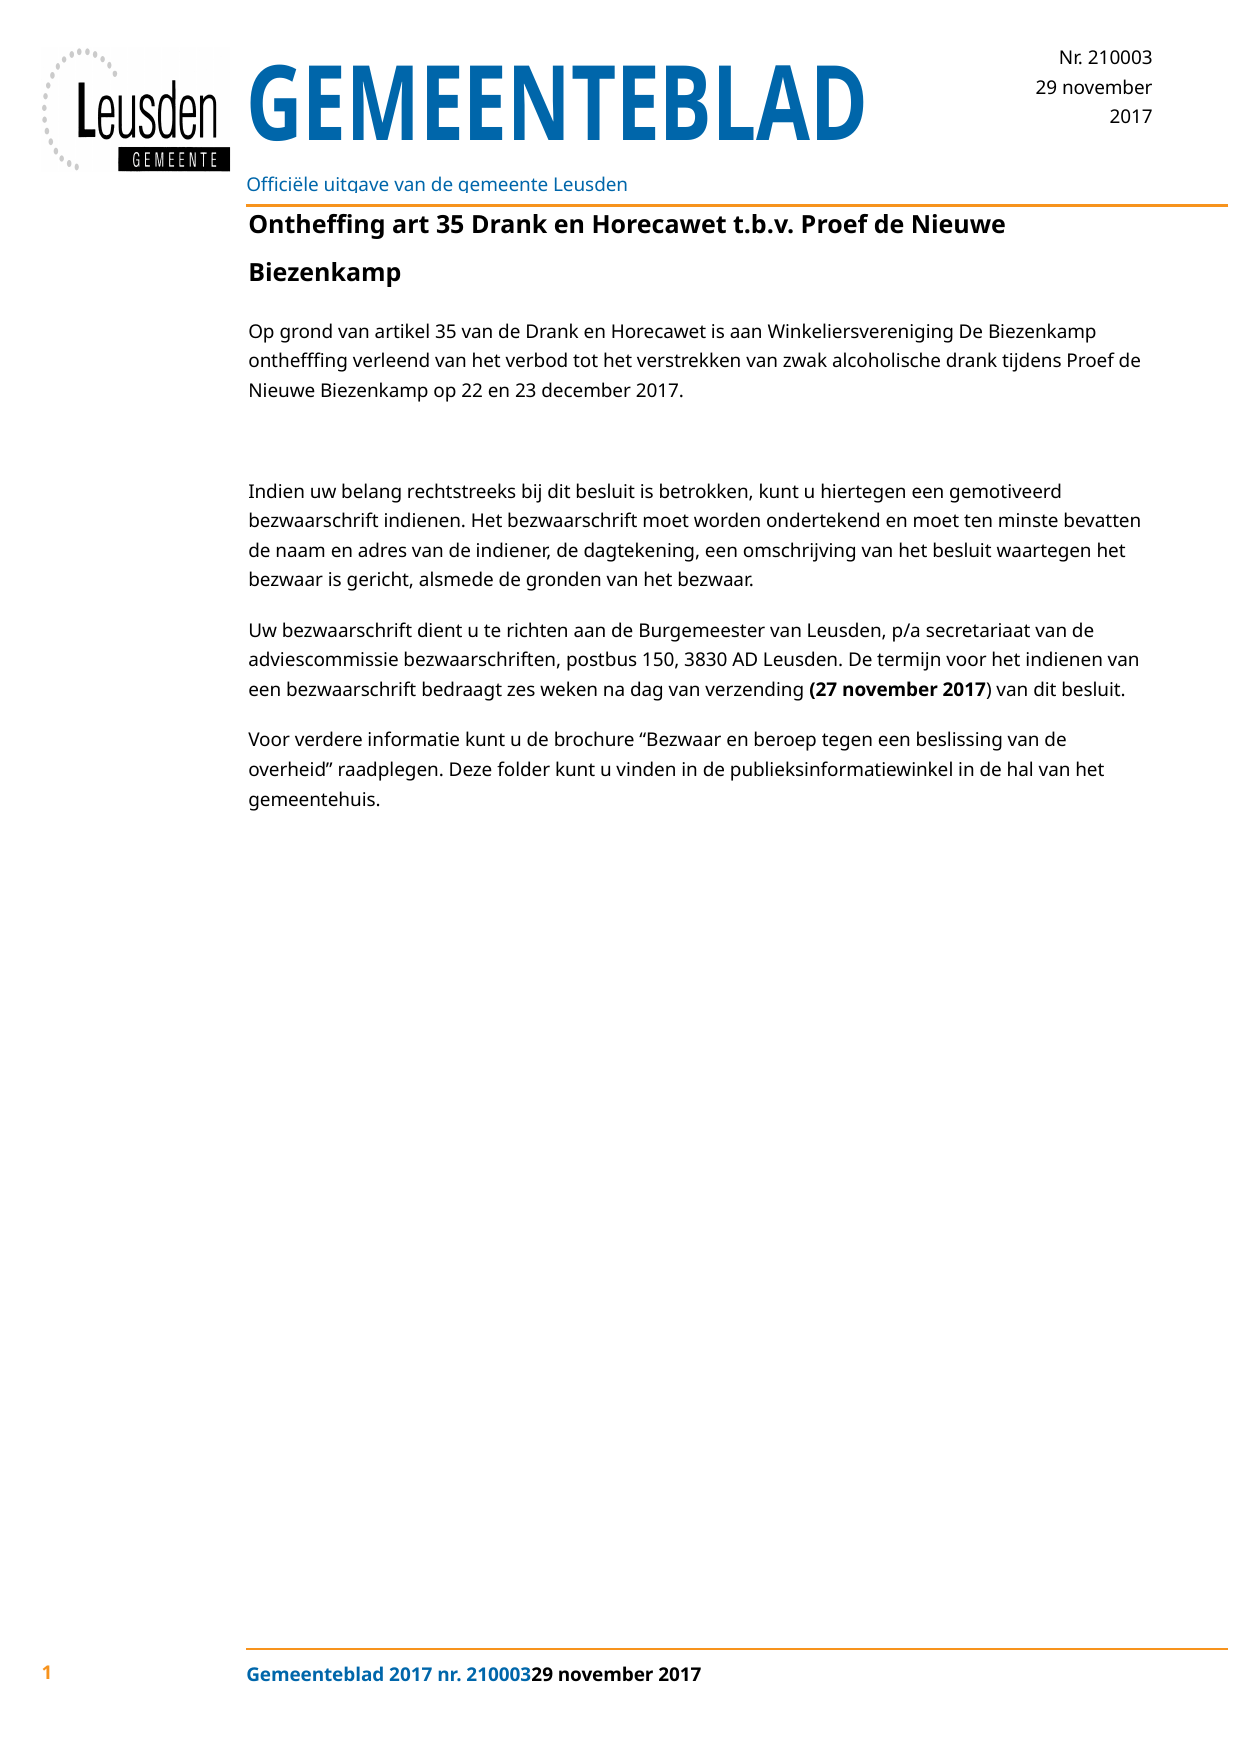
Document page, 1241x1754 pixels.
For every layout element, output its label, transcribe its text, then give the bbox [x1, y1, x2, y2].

text Ontheffing art 35 Drank en Horecawet t.b.v. Proef de Nieuwe Biezenkamp [248, 207, 1152, 288]
text Indien uw belang rechtstreeks bij dit besluit is betrokken, kunt u hiertegen een gemotiveerd bezwaarschrift indienen. Het bezwaarschrift moet worden ondertekend en moet ten minste bevatten de naam en adres van de indiener, de dagtekening, een omschrijving van het besluit waartegen het bezwaar is gericht, alsmede de gronden van het bezwaar. [248, 478, 1152, 592]
text Uw bezwaarschrift dient u te richten aan de Burgemeester van Leusden, p/a secretariaat van de adviescommissie bezwaarschriften, postbus 150, 3830 AD Leusden. De termijn voor het indienen van een bezwaarschrift bedraagt zes weken na dag van verzending (27 november 2017) van dit besluit. [248, 617, 1152, 702]
text Voor verdere informatie kunt u de brochure “Bezwaar en beroep tegen een beslissing van de overheid” raadplegen. Deze folder kunt u vinden in de publieksinformatiewinkel in de hal van het gemeentehuis. [248, 727, 1152, 812]
picture [41, 47, 231, 172]
text Op grond van artikel 35 van de Drank en Horecawet is aan Winkeliersvereniging De Biezenkamp onthefffing verleend van het verbod tot het verstrekken van zwak alcoholische drank tijdens Proef de Nieuwe Biezenkamp op 22 en 23 december 2017. [248, 318, 1152, 403]
